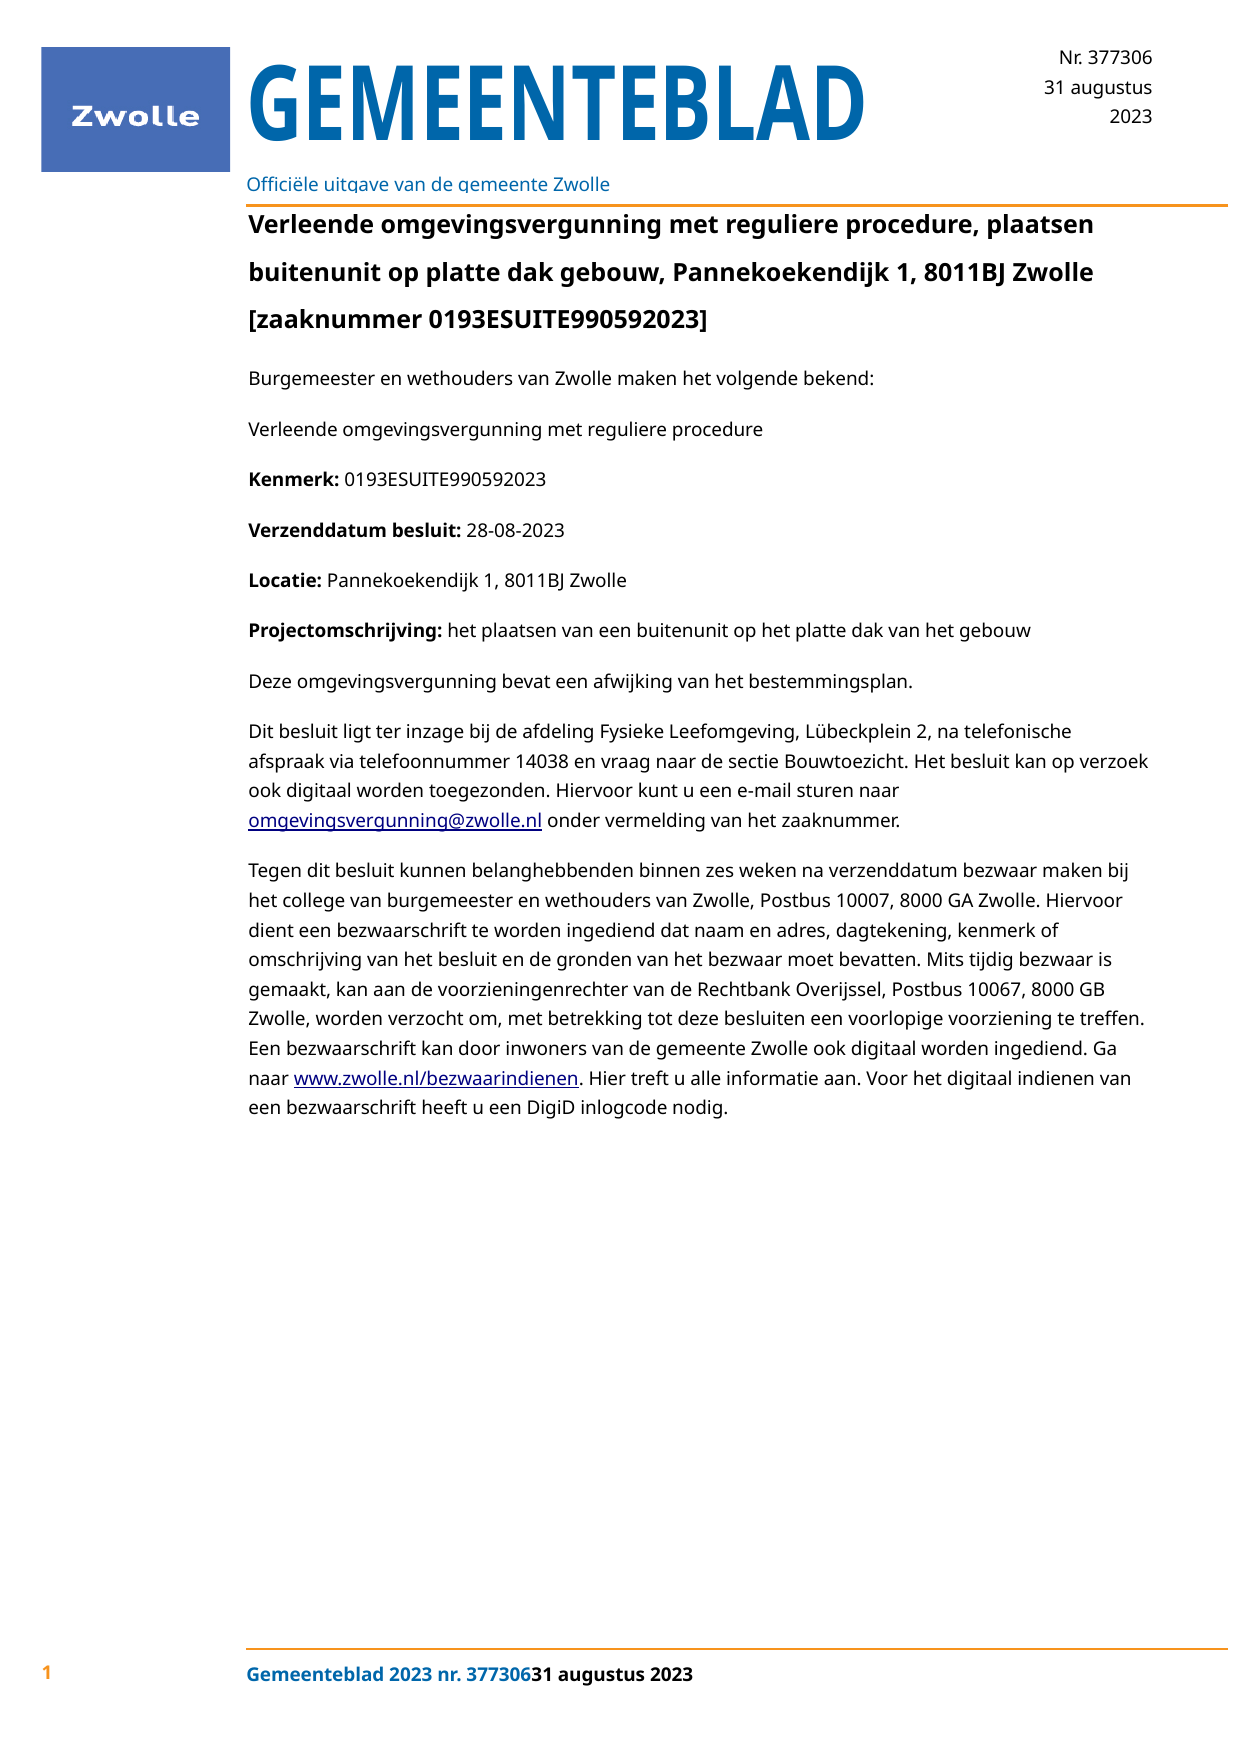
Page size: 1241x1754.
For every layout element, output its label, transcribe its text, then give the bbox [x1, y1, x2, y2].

text Verleende omgevingsvergunning met reguliere procedure [248, 416, 1152, 442]
text Deze omgevingsvergunning bevat een afwijking van het bestemmingsplan. [248, 668, 1152, 694]
text Tegen dit besluit kunnen belanghebbenden binnen zes weken na verzenddatum bezwaar maken bij het college van burgemeester en wethouders van Zwolle, Postbus 10007, 8000 GA Zwolle. Hiervoor dient een bezwaarschrift te worden ingediend dat naam en adres, dagtekening, kenmerk of omschrijving van het besluit en de gronden van het bezwaar moet bevatten. Mits tijdig bezwaar is gemaakt, kan aan de voorzieningenrechter van de Rechtbank Overijssel, Postbus 10067, 8000 GB Zwolle, worden verzocht om, met betrekking tot deze besluiten een voorlopige voorziening te treffen. Een bezwaarschrift kan door inwoners van de gemeente Zwolle ook digitaal worden ingediend. Ga naar www.zwolle.nl/bezwaarindienen. Hier treft u alle informatie aan. Voor het digitaal indienen van een bezwaarschrift heeft u een DigiD inlogcode nodig. [248, 858, 1152, 1120]
text Verleende omgevingsvergunning met reguliere procedure, plaatsen buitenunit op platte dak gebouw, Pannekoekendijk 1, 8011BJ Zwolle [zaaknummer 0193ESUITE990592023] [248, 207, 1152, 336]
text Verzenddatum besluit: 28-08-2023 [248, 517, 1152, 542]
text Burgemeester en wethouders van Zwolle maken het volgende bekend: [248, 366, 1152, 391]
text Dit besluit ligt ter inzage bij de afdeling Fysieke Leefomgeving, Lübeckplein 2, na telefonische afspraak via telefoonnummer 14038 en vraag naar de sectie Bouwtoezicht. Het besluit kan op verzoek ook digitaal worden toegezonden. Hiervoor kunt u een e-mail sturen naar omgevingsvergunning@zwolle.nl onder vermelding van het zaaknummer. [248, 718, 1152, 833]
text Projectomschrijving: het plaatsen van een buitenunit op het platte dak van het gebouw [248, 618, 1152, 643]
picture [41, 47, 231, 172]
text Kenmerk: 0193ESUITE990592023 [248, 466, 1152, 492]
text Locatie: Pannekoekendijk 1, 8011BJ Zwolle [248, 567, 1152, 593]
